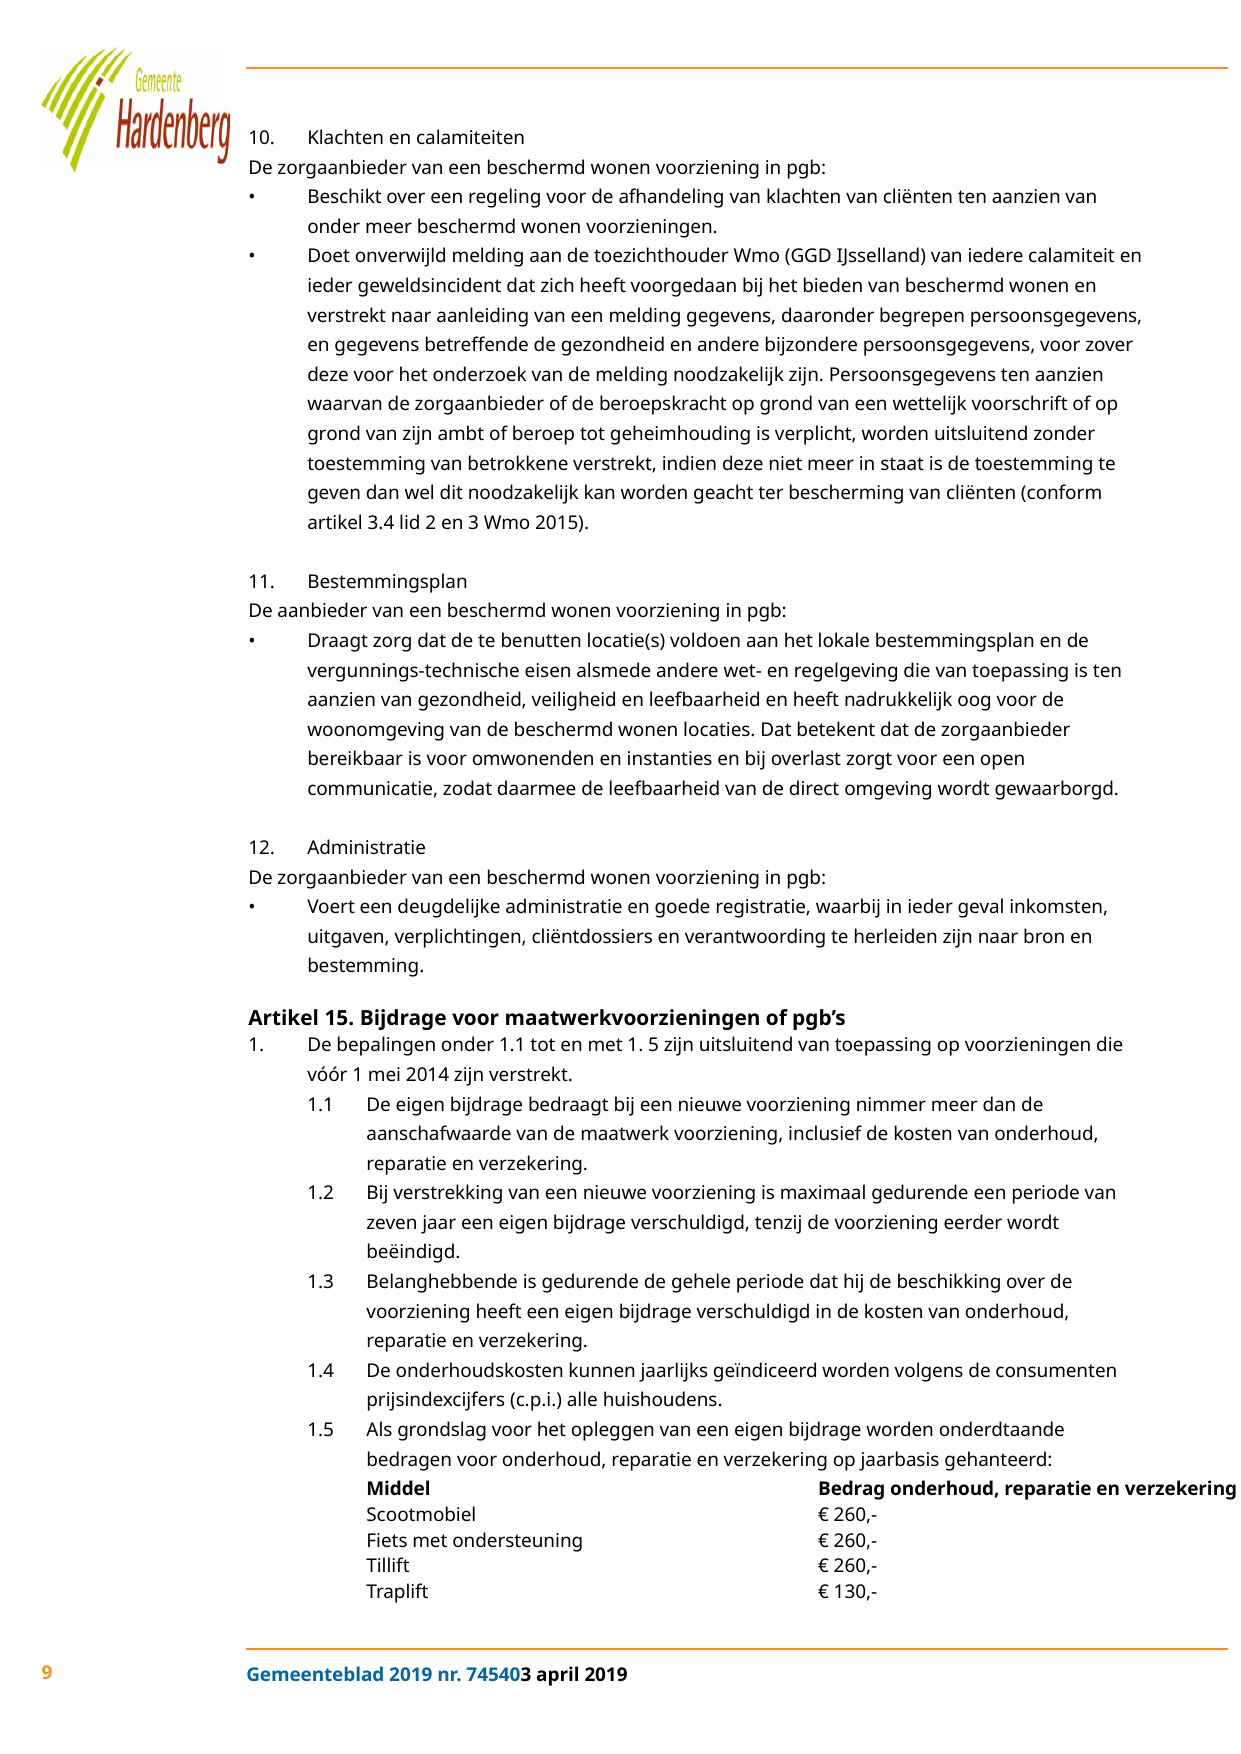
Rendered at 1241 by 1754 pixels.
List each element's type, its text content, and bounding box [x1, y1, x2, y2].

table_cell Fiets met ondersteuning [366, 1527, 818, 1553]
list De bepalingen onder 1.1 tot en met 1. 5 zijn uitsluitend van toepassing op voorzieningen die vóór 1 mei 2014 zijn verstrekt. [248, 1032, 1152, 1087]
picture [41, 47, 231, 172]
list De eigen bijdrage bedraagt bij een nieuwe voorziening nimmer meer dan de aanschafwaarde van de maatwerk voorziening, inclusief de kosten van onderhoud, reparatie en verzekering. [307, 1091, 1152, 1176]
table_cell Tillift [366, 1553, 818, 1578]
table_cell € 260,- [818, 1527, 1240, 1553]
list Beschikt over een regeling voor de afhandeling van klachten van cliënten ten aanzien van onder meer beschermd wonen voorzieningen. [248, 183, 1152, 239]
list Voert een deugdelijke administratie en goede registratie, waarbij in ieder geval inkomsten, uitgaven, verplichtingen, cliëntdossiers en verantwoording te herleiden zijn naar bron en bestemming. [248, 893, 1152, 978]
list Als grondslag voor het opleggen van een eigen bijdrage worden onderdtaande bedragen voor onderhoud, reparatie en verzekering op jaarbasis gehanteerd: [307, 1416, 1152, 1471]
text De zorgaanbieder van een beschermd wonen voorziening in pgb: [248, 154, 1152, 180]
list Doet onverwijld melding aan de toezichthouder Wmo (GGD IJsselland) van iedere calamiteit en ieder geweldsincident dat zich heeft voorgedaan bij het bieden van beschermd wonen en verstrekt naar aanleiding van een melding gegevens, daaronder begrepen persoonsgegevens, en gegevens betreffende de gezondheid en andere bijzondere persoonsgegevens, voor zover deze voor het onderzoek van de melding noodzakelijk zijn. Persoonsgegevens ten aanzien waarvan de zorgaanbieder of de beroepskracht op grond van een wettelijk voorschrift of op grond van zijn ambt of beroep tot geheimhouding is verplicht, worden uitsluitend zonder toestemming van betrokkene verstrekt, indien deze niet meer in staat is de toestemming te geven dan wel dit noodzakelijk kan worden geacht ter bescherming van cliënten (conform artikel 3.4 lid 2 en 3 Wmo 2015). [248, 243, 1152, 535]
list Belanghebbende is gedurende de gehele periode dat hij de beschikking over de voorziening heeft een eigen bijdrage verschuldigd in de kosten van onderhoud, reparatie en verzekering. [307, 1268, 1152, 1353]
text De zorgaanbieder van een beschermd wonen voorziening in pgb: [248, 864, 1152, 890]
table_header Middel [366, 1475, 818, 1501]
table_cell € 260,- [818, 1501, 1240, 1527]
table_cell € 130,- [818, 1578, 1240, 1604]
list Klachten en calamiteiten [248, 124, 1152, 150]
list De onderhoudskosten kunnen jaarlijks geïndiceerd worden volgens de consumenten prijsindexcijfers (c.p.i.) alle huishoudens. [307, 1357, 1152, 1412]
table_cell € 260,- [818, 1553, 1240, 1578]
list Draagt zorg dat de te benutten locatie(s) voldoen aan het lokale bestemmingsplan en de vergunnings-technische eisen alsmede andere wet- en regelgeving die van toepassing is ten aanzien van gezondheid, veiligheid en leefbaarheid en heeft nadrukkelijk oog voor de woonomgeving van de beschermd wonen locaties. Dat betekent dat de zorgaanbieder bereikbaar is voor omwonenden en instanties en bij overlast zorgt voor een open communicatie, zodat daarmee de leefbaarheid van de direct omgeving wordt gewaarborgd. [248, 627, 1152, 801]
table_cell Traplift [366, 1578, 818, 1604]
list Administratie [248, 834, 1152, 860]
text De aanbieder van een beschermd wonen voorziening in pgb: [248, 598, 1152, 623]
text Artikel 15. Bijdrage voor maatwerkvoorzieningen of pgb’s [248, 1003, 1152, 1032]
table_header Bedrag onderhoud, reparatie en verzekering [818, 1475, 1240, 1501]
list Bij verstrekking van een nieuwe voorziening is maximaal gedurende een periode van zeven jaar een eigen bijdrage verschuldigd, tenzij de voorziening eerder wordt beëindigd. [307, 1179, 1152, 1264]
table_cell Scootmobiel [366, 1501, 818, 1527]
list Bestemmingsplan [248, 568, 1152, 594]
